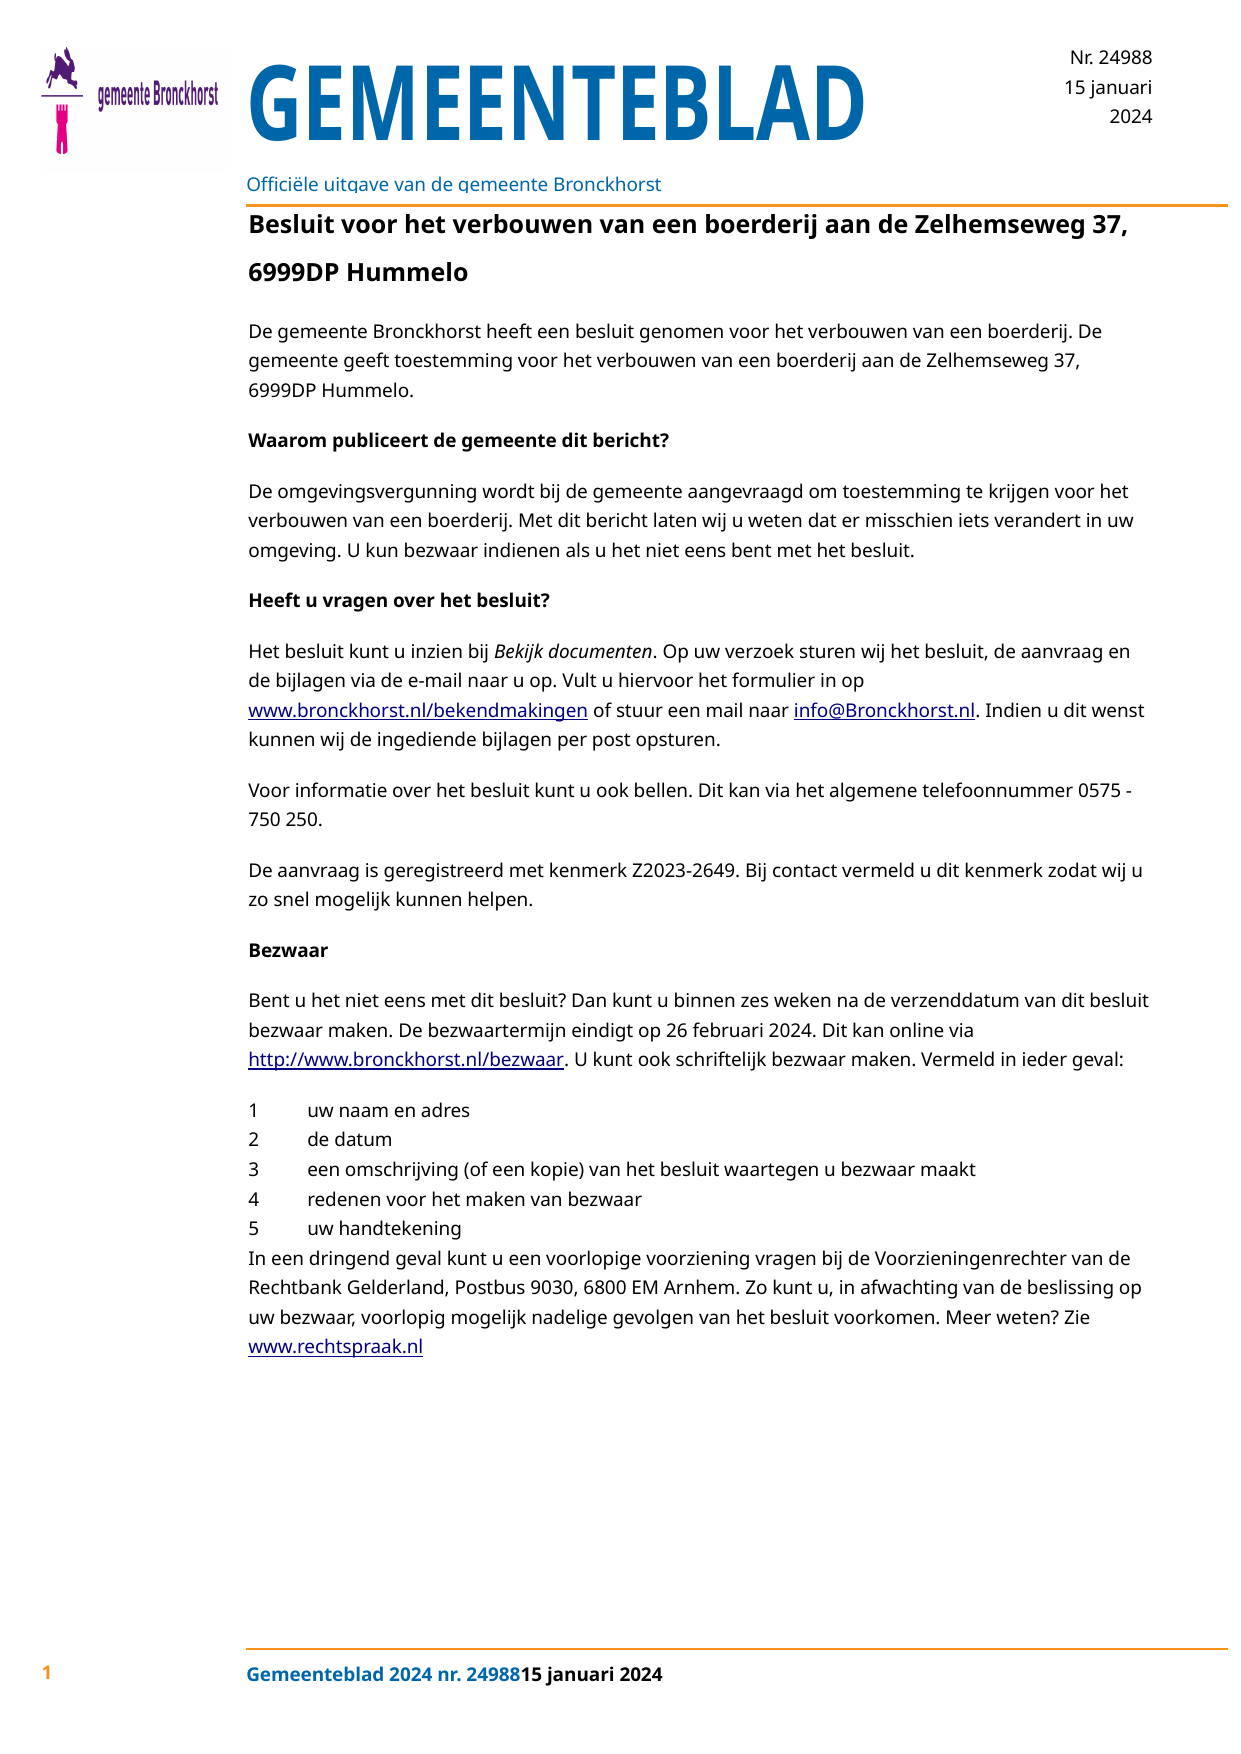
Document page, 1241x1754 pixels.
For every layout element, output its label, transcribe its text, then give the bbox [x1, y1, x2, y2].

list uw naam en adres [248, 1097, 1152, 1123]
text Waarom publiceert de gemeente dit bericht? [248, 427, 1152, 453]
text De aanvraag is geregistreerd met kenmerk Z2023-2649. Bij contact vermeld u dit kenmerk zodat wij u zo snel mogelijk kunnen helpen. [248, 857, 1152, 912]
text De omgevingsvergunning wordt bij de gemeente aangevraagd om toestemming te krijgen voor het verbouwen van een boerderij. Met dit bericht laten wij u weten dat er misschien iets verandert in uw omgeving. U kun bezwaar indienen als u het niet eens bent met het besluit. [248, 478, 1152, 563]
list een omschrijving (of een kopie) van het besluit waartegen u bezwaar maakt [248, 1156, 1152, 1182]
text De gemeente Bronckhorst heeft een besluit genomen voor het verbouwen van een boerderij. De gemeente geeft toestemming voor het verbouwen van een boerderij aan de Zelhemseweg 37, 6999DP Hummelo. [248, 318, 1152, 403]
text Besluit voor het verbouwen van een boerderij aan de Zelhemseweg 37, 6999DP Hummelo [248, 207, 1152, 288]
picture [41, 47, 231, 172]
text Heeft u vragen over het besluit? [248, 587, 1152, 613]
list uw handtekening [248, 1215, 1152, 1241]
text Voor informatie over het besluit kunt u ook bellen. Dit kan via het algemene telefoonnummer 0575 - 750 250. [248, 777, 1152, 832]
list redenen voor het maken van bezwaar [248, 1186, 1152, 1212]
text Het besluit kunt u inzien bij Bekijk documenten. Op uw verzoek sturen wij het besluit, de aanvraag en de bijlagen via de e-mail naar u op. Vult u hiervoor het formulier in op www.bronckhorst.nl/bekendmakingen of stuur een mail naar info@Bronckhorst.nl. Indien u dit wenst kunnen wij de ingediende bijlagen per post opsturen. [248, 638, 1152, 752]
text Bent u het niet eens met dit besluit? Dan kunt u binnen zes weken na de verzenddatum van dit besluit bezwaar maken. De bezwaartermijn eindigt op 26 februari 2024. Dit kan online via http://www.bronckhorst.nl/bezwaar. U kunt ook schriftelijk bezwaar maken. Vermeld in ieder geval: [248, 987, 1152, 1072]
list de datum [248, 1127, 1152, 1152]
text In een dringend geval kunt u een voorlopige voorziening vragen bij de Voorzieningenrechter van de Rechtbank Gelderland, Postbus 9030, 6800 EM Arnhem. Zo kunt u, in afwachting van de beslissing op uw bezwaar, voorlopig mogelijk nadelige gevolgen van het besluit voorkomen. Meer weten? Zie www.rechtspraak.nl [248, 1245, 1152, 1359]
text Bezwaar [248, 937, 1152, 963]
